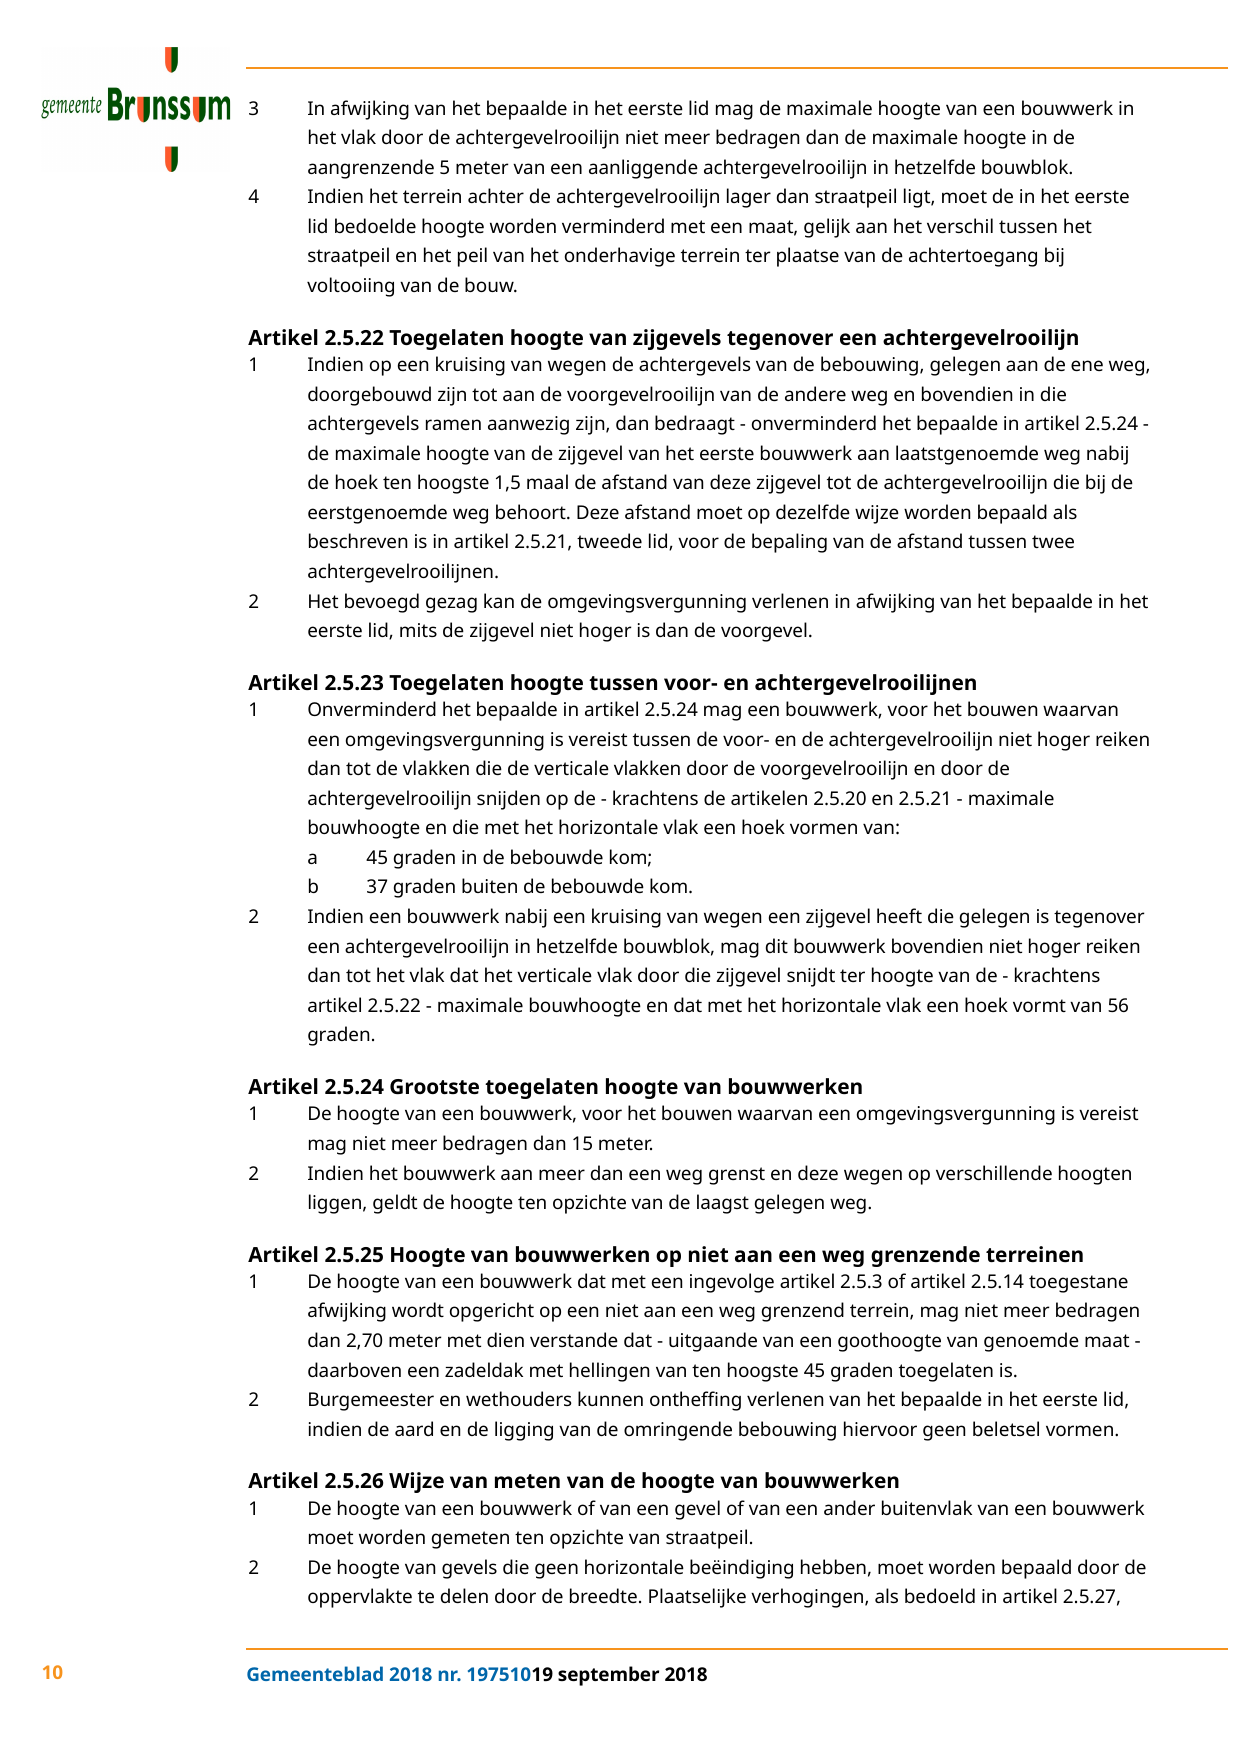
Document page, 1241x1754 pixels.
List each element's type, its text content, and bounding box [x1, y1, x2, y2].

list Indien het bouwwerk aan meer dan een weg grenst en deze wegen op verschillende hoogten liggen, geldt de hoogte ten opzichte van de laagst gelegen weg. [248, 1160, 1152, 1215]
list Het bevoegd gezag kan de omgevingsvergunning verlenen in afwijking van het bepaalde in het eerste lid, mits de zijgevel niet hoger is dan de voorgevel. [248, 588, 1152, 643]
list De hoogte van een bouwwerk dat met een ingevolge artikel 2.5.3 of artikel 2.5.14 toegestane afwijking wordt opgericht op een niet aan een weg grenzend terrein, mag niet meer bedragen dan 2,70 meter met dien verstande dat - uitgaande van een goothoogte van genoemde maat - daarboven een zadeldak met hellingen van ten hoogste 45 graden toegelaten is. [248, 1268, 1152, 1383]
list Indien het terrein achter de achtergevelrooilijn lager dan straatpeil ligt, moet de in het eerste lid bedoelde hoogte worden verminderd met een maat, gelijk aan het verschil tussen het straatpeil en het peil van het onderhavige terrein ter plaatse van de achtertoegang bij voltooiing van de bouw. [248, 183, 1152, 298]
list Onverminderd het bepaalde in artikel 2.5.24 mag een bouwwerk, voor het bouwen waarvan een omgevingsvergunning is vereist tussen de voor- en de achtergevelrooilijn niet hoger reiken dan tot de vlakken die de verticale vlakken door de voorgevelrooilijn en door de achtergevelrooilijn snijden op de - krachtens de artikelen 2.5.20 en 2.5.21 - maximale bouwhoogte en die met het horizontale vlak een hoek vormen van: [248, 696, 1152, 840]
list 45 graden in de bebouwde kom; [307, 844, 1152, 870]
list De hoogte van een bouwwerk of van een gevel of van een ander buitenvlak van een bouwwerk moet worden gemeten ten opzichte van straatpeil. [248, 1495, 1152, 1550]
list In afwijking van het bepaalde in het eerste lid mag de maximale hoogte van een bouwwerk in het vlak door de achtergevelrooilijn niet meer bedragen dan de maximale hoogte in de aangrenzende 5 meter van een aanliggende achtergevelrooilijn in hetzelfde bouwblok. [248, 95, 1152, 180]
text Artikel 2.5.24 Grootste toegelaten hoogte van bouwwerken [248, 1072, 1152, 1101]
text Artikel 2.5.23 Toegelaten hoogte tussen voor- en achtergevelrooilijnen [248, 668, 1152, 696]
list Indien op een kruising van wegen de achtergevels van de bebouwing, gelegen aan de ene weg, doorgebouwd zijn tot aan de voorgevelrooilijn van de andere weg en bovendien in die achtergevels ramen aanwezig zijn, dan bedraagt - onverminderd het bepaalde in artikel 2.5.24 - de maximale hoogte van de zijgevel van het eerste bouwwerk aan laatstgenoemde weg nabij de hoek ten hoogste 1,5 maal de afstand van deze zijgevel tot de achtergevelrooilijn die bij de eerstgenoemde weg behoort. Deze afstand moet op dezelfde wijze worden bepaald als beschreven is in artikel 2.5.21, tweede lid, voor de bepaling van de afstand tussen twee achtergevelrooilijnen. [248, 351, 1152, 584]
list 37 graden buiten de bebouwde kom. [307, 874, 1152, 899]
list Burgemeester en wethouders kunnen ontheffing verlenen van het bepaalde in het eerste lid, indien de aard en de ligging van de omringende bebouwing hiervoor geen beletsel vormen. [248, 1386, 1152, 1442]
picture [41, 47, 231, 172]
text Artikel 2.5.26 Wijze van meten van de hoogte van bouwwerken [248, 1466, 1152, 1495]
text Artikel 2.5.22 Toegelaten hoogte van zijgevels tegenover een achtergevelrooilijn [248, 323, 1152, 351]
list De hoogte van gevels die geen horizontale beëindiging hebben, moet worden bepaald door de oppervlakte te delen door de breedte. Plaatselijke verhogingen, als bedoeld in artikel 2.5.27, [248, 1554, 1152, 1609]
list Indien een bouwwerk nabij een kruising van wegen een zijgevel heeft die gelegen is tegenover een achtergevelrooilijn in hetzelfde bouwblok, mag dit bouwwerk bovendien niet hoger reiken dan tot het vlak dat het verticale vlak door die zijgevel snijdt ter hoogte van de - krachtens artikel 2.5.22 - maximale bouwhoogte en dat met het horizontale vlak een hoek vormt van 56 graden. [248, 903, 1152, 1047]
list De hoogte van een bouwwerk, voor het bouwen waarvan een omgevingsvergunning is vereist mag niet meer bedragen dan 15 meter. [248, 1101, 1152, 1156]
text Artikel 2.5.25 Hoogte van bouwwerken op niet aan een weg grenzende terreinen [248, 1240, 1152, 1268]
